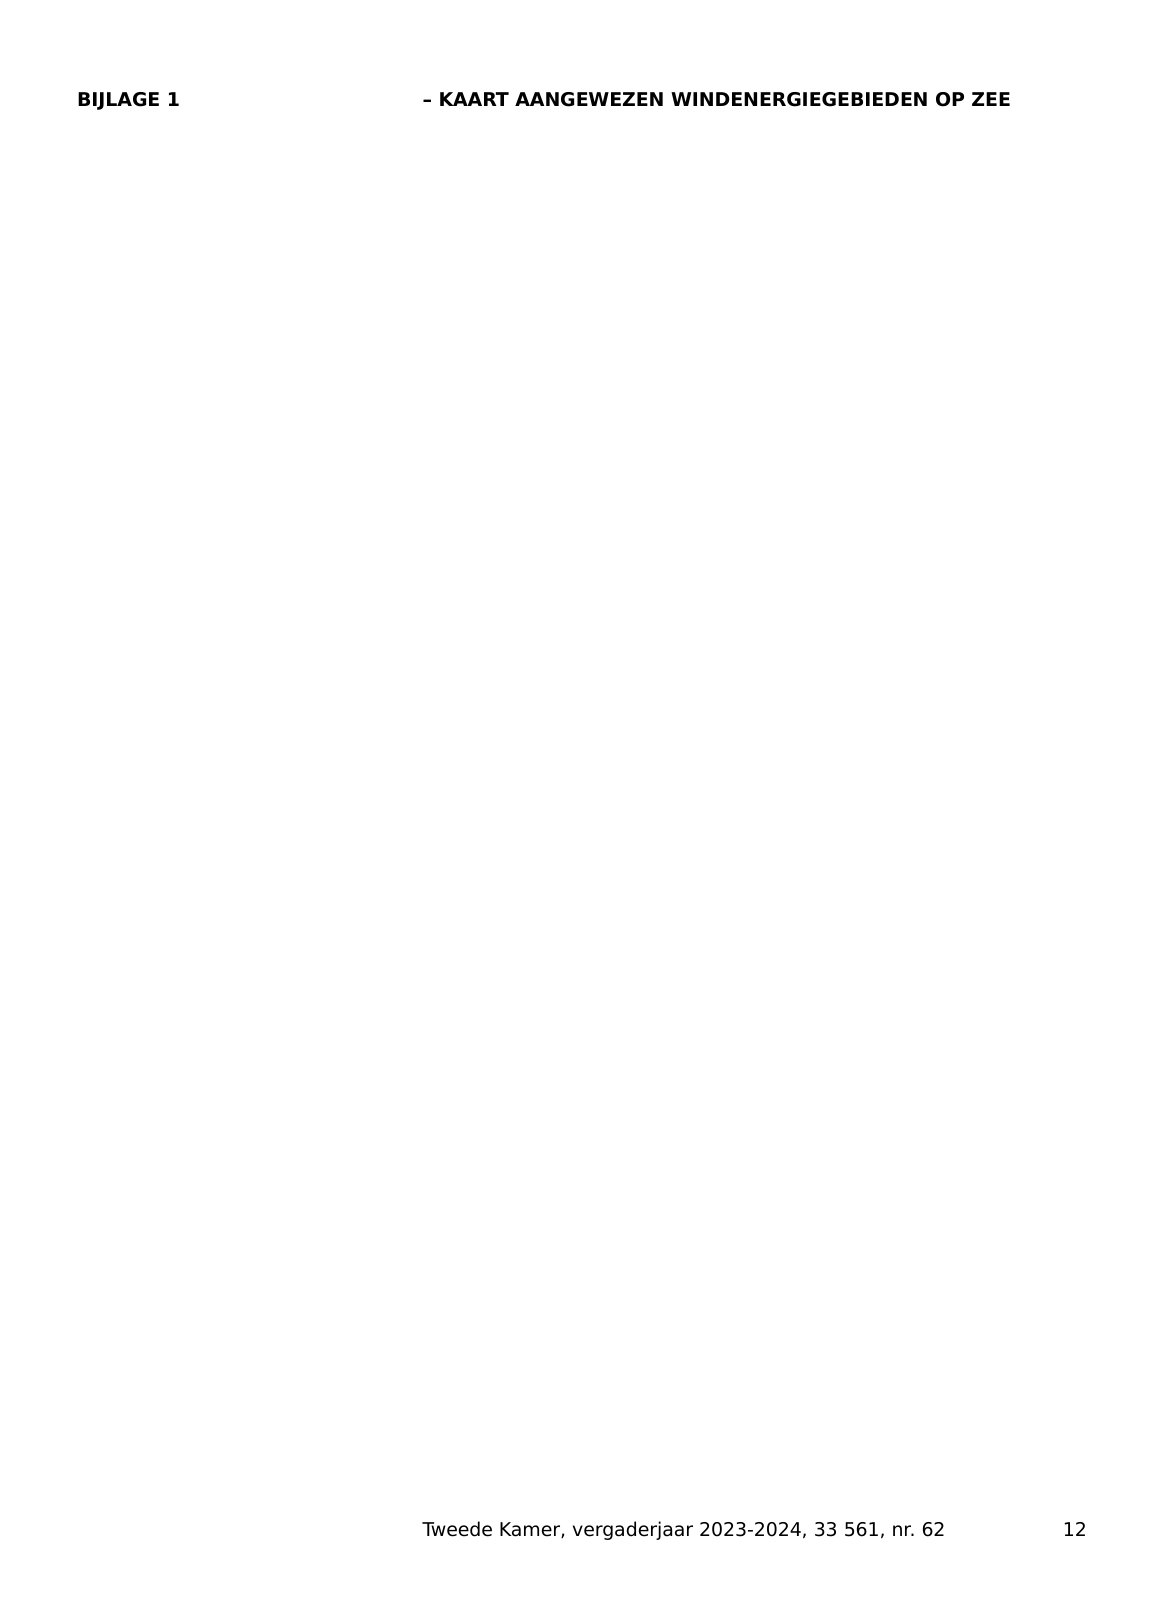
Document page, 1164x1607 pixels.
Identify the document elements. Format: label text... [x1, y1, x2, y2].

subtitle BIJLAGE 1 – KAART AANGEWEZEN WINDENERGIEGEBIEDEN OP ZEE [77, 89, 1087, 111]
